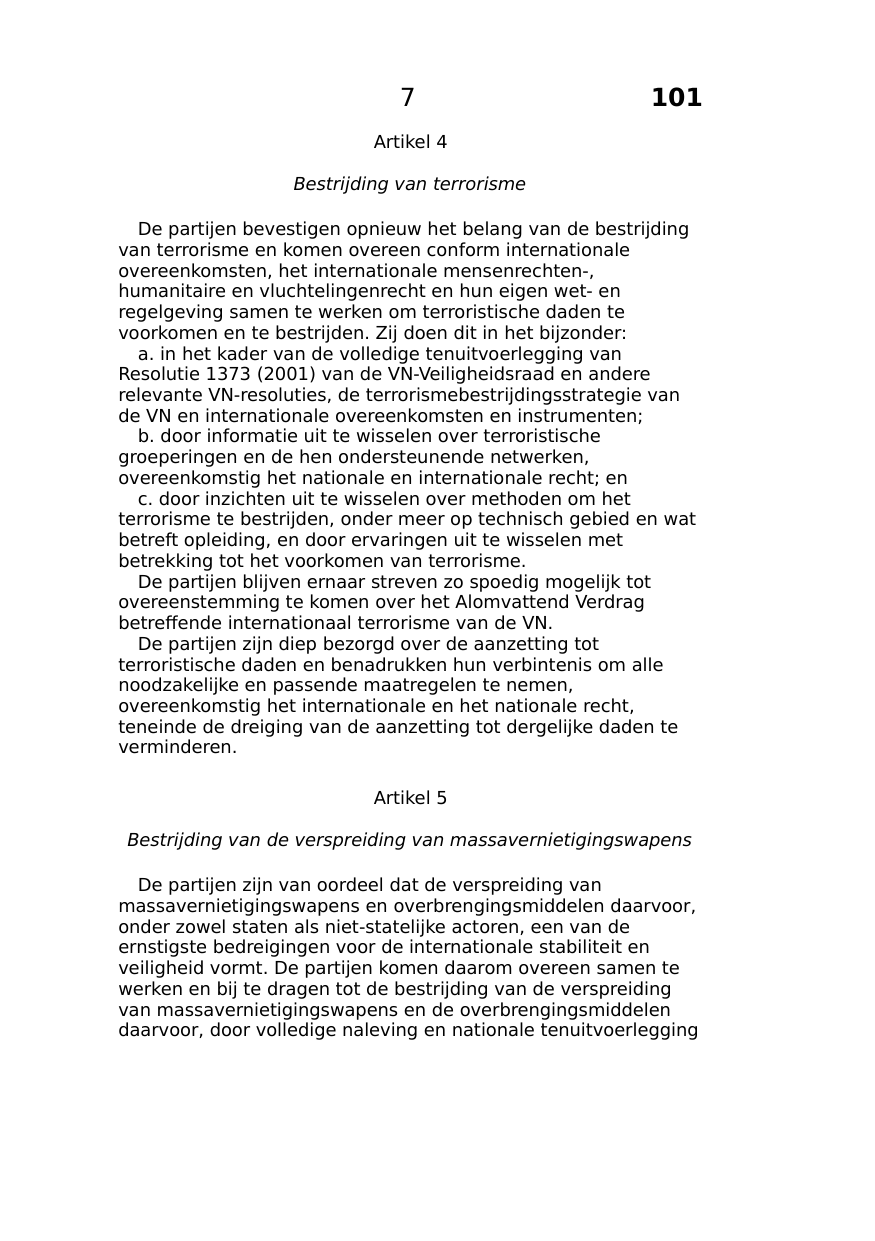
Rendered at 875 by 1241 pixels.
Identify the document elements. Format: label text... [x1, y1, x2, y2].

text De partijen zijn van oordeel dat de verspreiding van massavernietigingswapens en overbrengingsmiddelen daarvoor, onder zowel staten als niet-statelijke actoren, een van de ernstigste bedreigingen voor de internationale stabiliteit en veiligheid vormt. De partijen komen daarom overeen samen te werken en bij te dragen tot de bestrijding van de verspreiding van massavernietigingswapens en de overbrengingsmiddelen daarvoor, door volledige naleving en nationale tenuitvoerlegging [118, 875, 703, 1041]
text De partijen bevestigen opnieuw het belang van de bestrijding van terrorisme en komen overeen conform internationale overeenkomsten, het internationale mensenrechten-, humanitaire en vluchtelingenrecht en hun eigen wet- en regelgeving samen te werken om terroristische daden te voorkomen en te bestrijden. Zij doen dit in het bijzonder: [118, 219, 703, 343]
text De partijen blijven ernaar streven zo spoedig mogelijk tot overeenstemming te komen over het Alomvattend Verdrag betreffende internationaal terrorisme van de VN. [118, 571, 703, 634]
subtitle Artikel 4 Bestrijding van terrorisme [118, 132, 703, 194]
text b. door informatie uit te wisselen over terroristische groeperingen en de hen ondersteunende netwerken, overeenkomstig het nationale en internationale recht; en [118, 426, 703, 488]
text De partijen zijn diep bezorgd over de aanzetting tot terroristische daden en benadrukken hun verbintenis om alle noodzakelijke en passende maatregelen te nemen, overeenkomstig het internationale en het nationale recht, teneinde de dreiging van de aanzetting tot dergelijke daden te verminderen. [118, 634, 703, 758]
text c. door inzichten uit te wisselen over methoden om het terrorisme te bestrijden, onder meer op technisch gebied en wat betreft opleiding, en door ervaringen uit te wisselen met betrekking tot het voorkomen van terrorisme. [118, 488, 703, 571]
text a. in het kader van de volledige tenuitvoerlegging van Resolutie 1373 (2001) van de VN-Veiligheidsraad en andere relevante VN-resoluties, de terrorismebestrijdingsstrategie van de VN en internationale overeenkomsten en instrumenten; [118, 343, 703, 426]
subtitle Artikel 5 Bestrijding van de verspreiding van massavernietigingswapens [118, 788, 703, 850]
